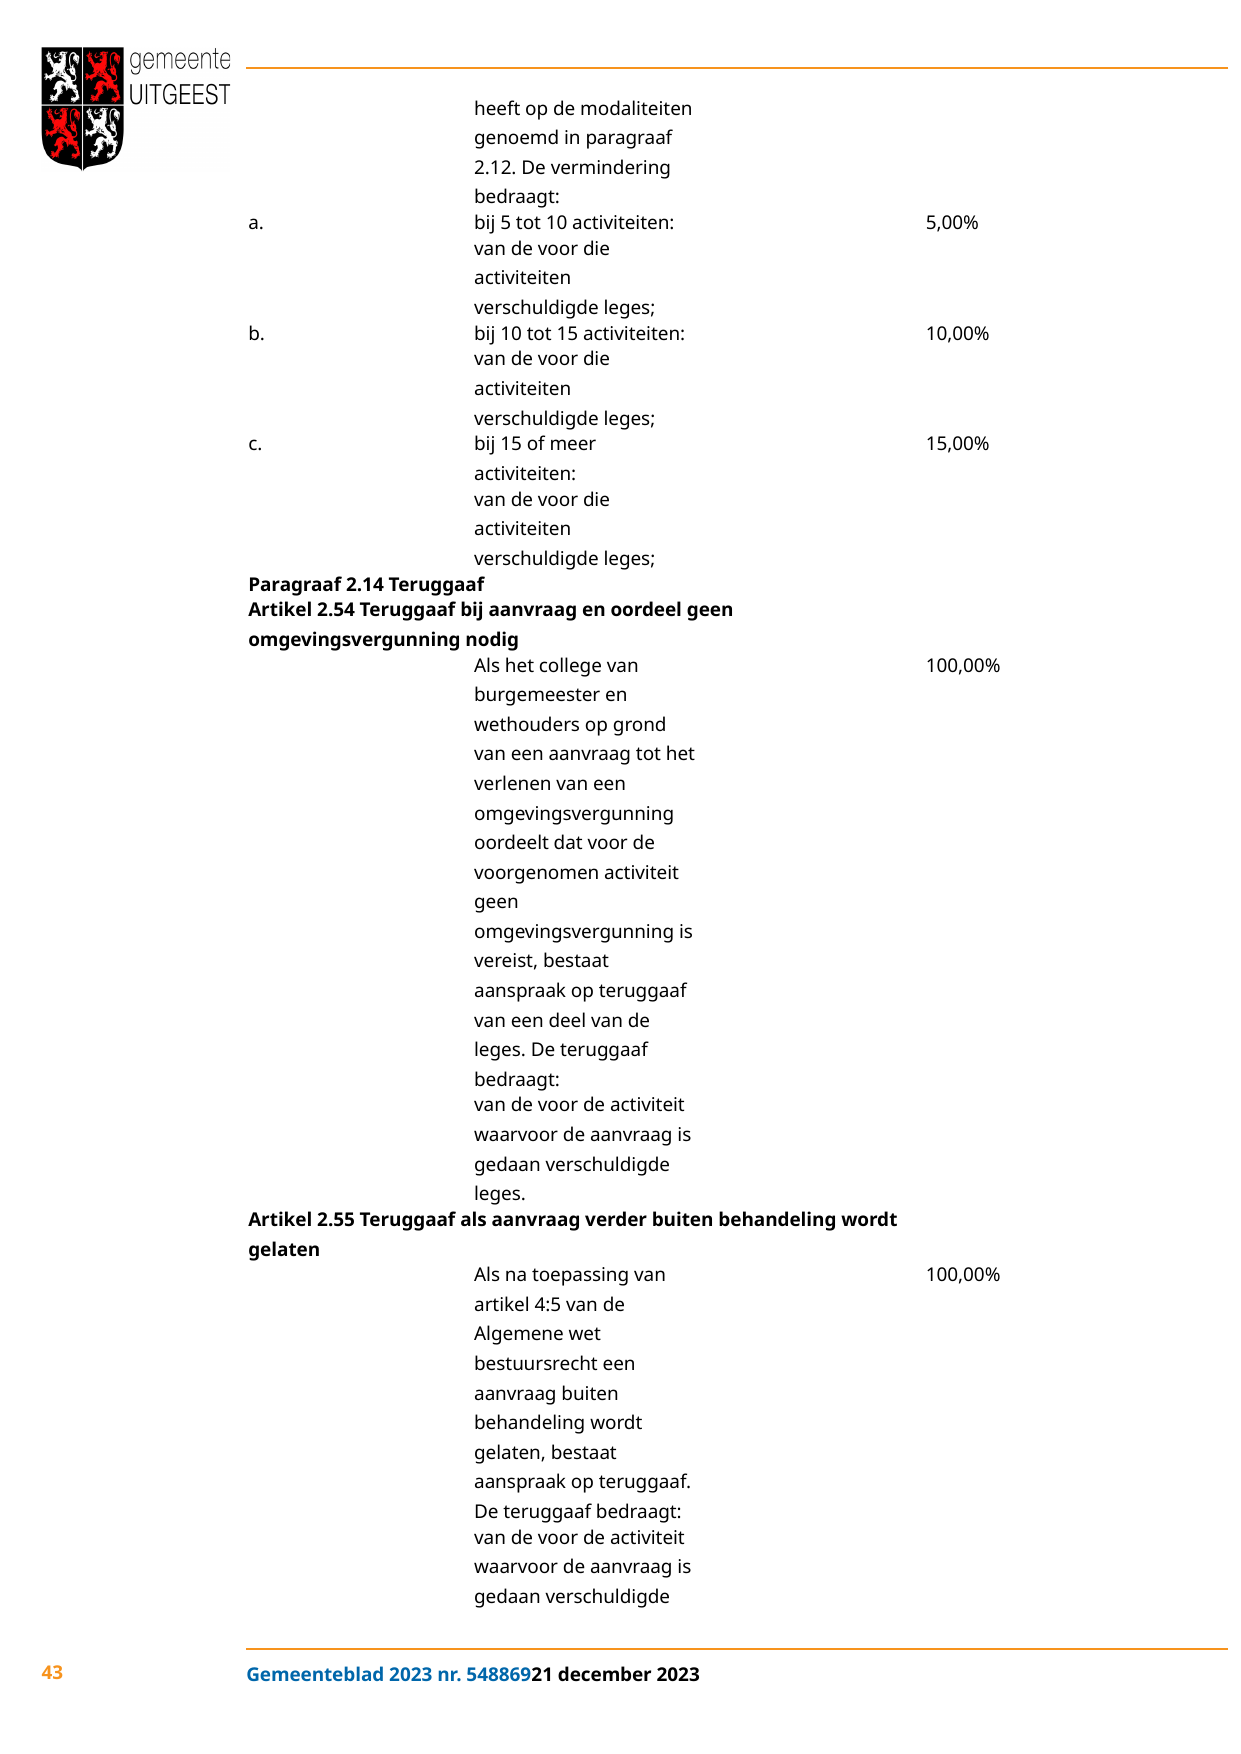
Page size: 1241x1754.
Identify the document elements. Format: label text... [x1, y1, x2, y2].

table_cell [248, 1261, 474, 1524]
table_cell [248, 95, 474, 209]
table_cell 100,00% [926, 652, 1152, 1092]
table_cell 10,00% [926, 320, 1152, 346]
table_cell [700, 209, 926, 235]
picture [41, 47, 231, 172]
table_cell [926, 596, 1152, 652]
table_cell van de voor die activiteiten verschuldigde leges; [474, 346, 700, 431]
table_cell [700, 235, 926, 320]
table_cell van de voor de activiteit waarvoor de aanvraag is gedaan verschuldigde leges. [474, 1092, 700, 1206]
table_cell [926, 1206, 1152, 1261]
table_cell Artikel 2.55 Teruggaaf als aanvraag verder buiten behandeling wordt gelaten [248, 1206, 926, 1261]
table_cell van de voor die activiteiten verschuldigde leges; [474, 486, 700, 571]
table_cell 100,00% [926, 1261, 1152, 1524]
table_cell [926, 235, 1152, 320]
table_cell [926, 486, 1152, 571]
table_cell van de voor die activiteiten verschuldigde leges; [474, 235, 700, 320]
table_cell Als het college van burgemeester en wethouders op grond van een aanvraag tot het verlenen van een omgevingsvergunning oordeelt dat voor de voorgenomen activiteit geen omgevingsvergunning is vereist, bestaat aanspraak op teruggaaf van een deel van de leges. De teruggaaf bedraagt: [474, 652, 700, 1092]
table_cell a. [248, 209, 474, 235]
table_cell Paragraaf 2.14 Teruggaaf [248, 571, 1152, 596]
table_cell c. [248, 431, 474, 486]
table_cell [700, 1092, 926, 1206]
table_cell [700, 346, 926, 431]
table_cell bij 10 tot 15 activiteiten: [474, 320, 700, 346]
table_cell [248, 346, 474, 431]
table_cell [248, 1524, 474, 1609]
table_cell [700, 431, 926, 486]
table_cell [700, 320, 926, 346]
table_cell van de voor de activiteit waarvoor de aanvraag is gedaan verschuldigde [474, 1524, 700, 1609]
table_cell 5,00% [926, 209, 1152, 235]
table_cell b. [248, 320, 474, 346]
table_cell [248, 1092, 474, 1206]
table_cell [700, 486, 926, 571]
table_cell [926, 1524, 1152, 1609]
table_cell [248, 235, 474, 320]
table_cell Als na toepassing van artikel 4:5 van de Algemene wet bestuursrecht een aanvraag buiten behandeling wordt gelaten, bestaat aanspraak op teruggaaf. De teruggaaf bedraagt: [474, 1261, 700, 1524]
table_cell bij 15 of meer activiteiten: [474, 431, 700, 486]
table_cell [248, 486, 474, 571]
table_cell [926, 346, 1152, 431]
table_cell heeft op de modaliteiten genoemd in paragraaf 2.12. De vermindering bedraagt: [474, 95, 700, 209]
table_cell bij 5 tot 10 activiteiten: [474, 209, 700, 235]
table_cell 15,00% [926, 431, 1152, 486]
table_cell [700, 95, 926, 209]
table_cell [700, 652, 926, 1092]
table_cell Artikel 2.54 Teruggaaf bij aanvraag en oordeel geen omgevingsvergunning nodig [248, 596, 926, 652]
table_cell [926, 95, 1152, 209]
table_cell [700, 1261, 926, 1524]
table_cell [700, 1524, 926, 1609]
table_cell [926, 1092, 1152, 1206]
table_cell [248, 652, 474, 1092]
